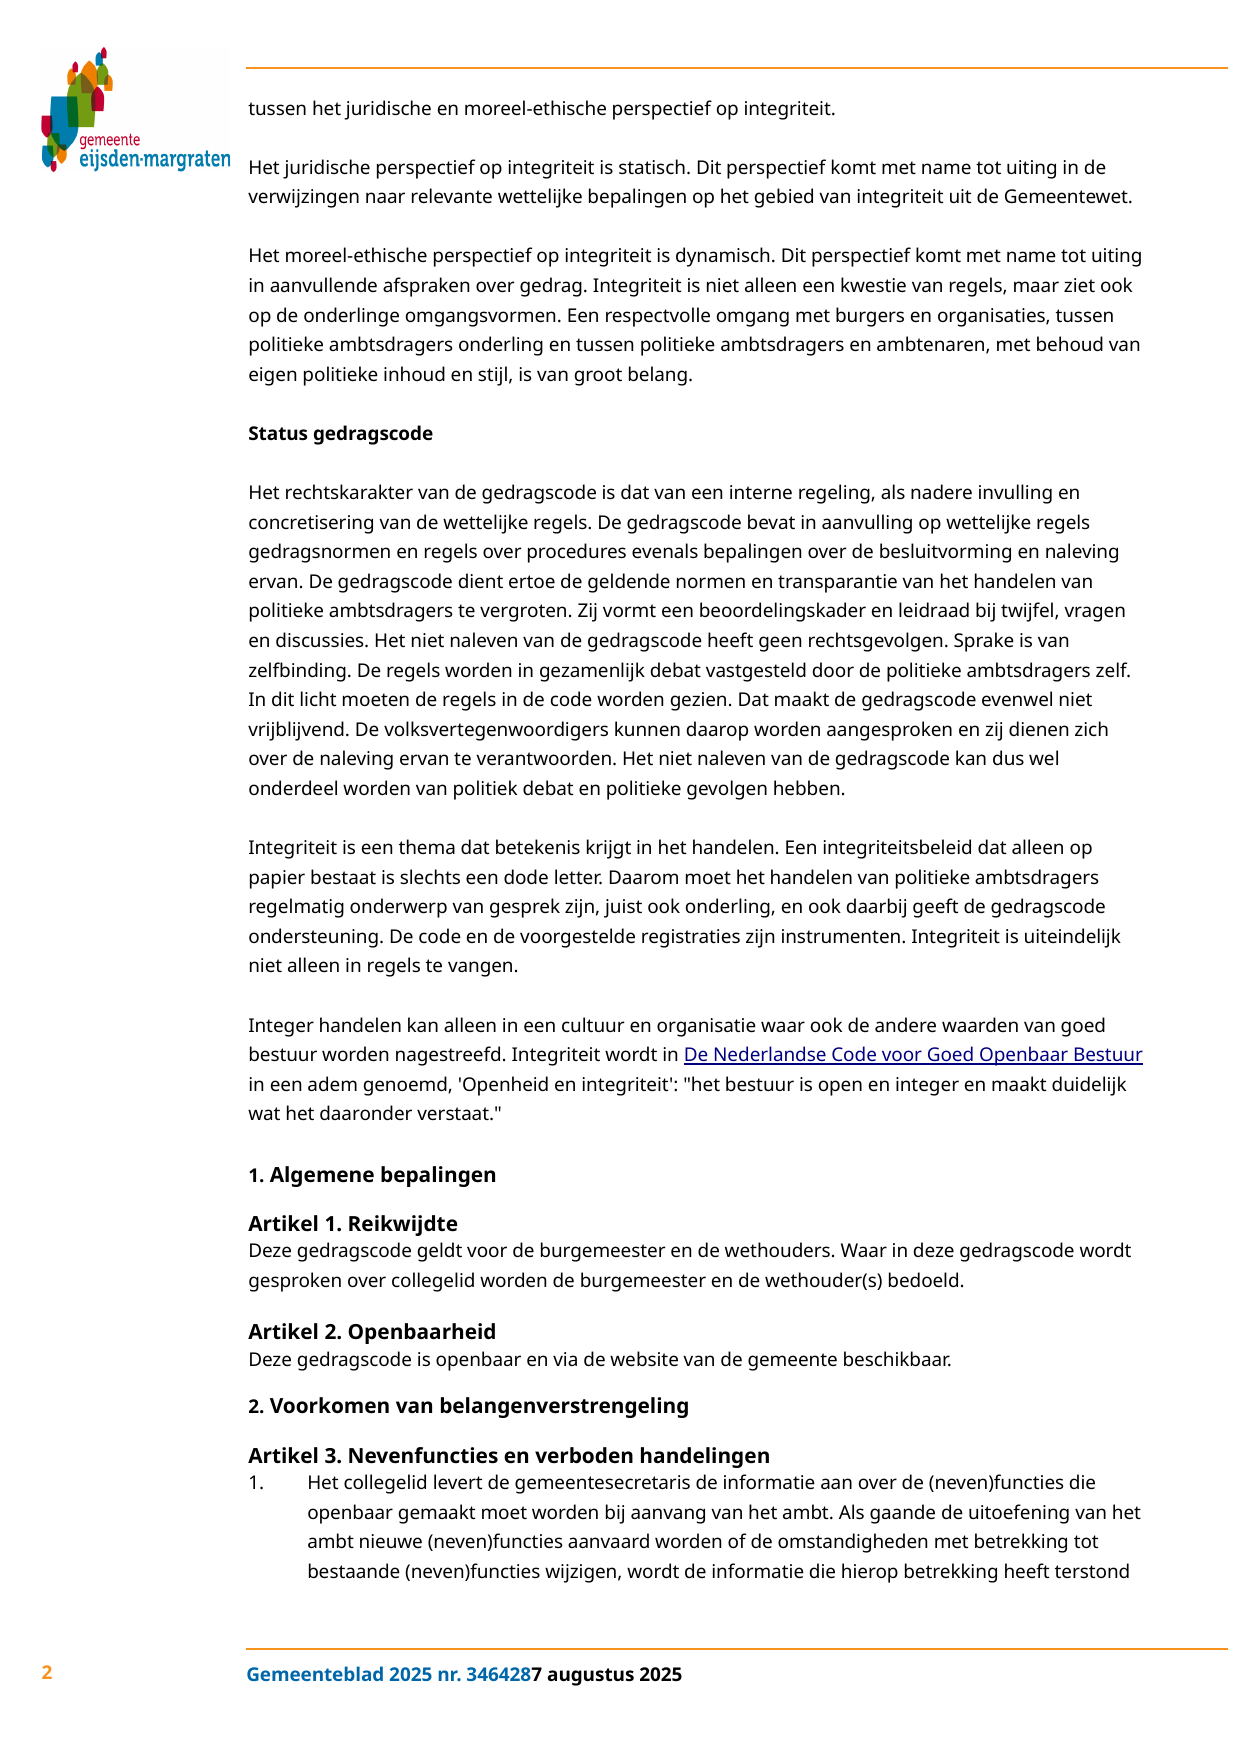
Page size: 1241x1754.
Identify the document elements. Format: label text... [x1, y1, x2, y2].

text Deze gedragscode geldt voor de burgemeester en de wethouders. Waar in deze gedragscode wordt gesproken over collegelid worden de burgemeester en de wethouder(s) bedoeld. [248, 1237, 1152, 1293]
text 2. Voorkomen van belangenverstrengeling [248, 1392, 1152, 1420]
text Deze gedragscode is openbaar en via de website van de gemeente beschikbaar. [248, 1346, 1152, 1372]
text Het juridische perspectief op integriteit is statisch. Dit perspectief komt met name tot uiting in de verwijzingen naar relevante wettelijke bepalingen op het gebied van integriteit uit de Gemeentewet. [248, 154, 1152, 209]
text Artikel 2. Openbaarheid [248, 1317, 1152, 1346]
list Het collegelid levert de gemeentesecretaris de informatie aan over de (neven)functies die openbaar gemaakt moet worden bij aanvang van het ambt. Als gaande de uitoefening van het ambt nieuwe (neven)functies aanvaard worden of de omstandigheden met betrekking tot bestaande (neven)functies wijzigen, wordt de informatie die hierop betrekking heeft terstond [248, 1469, 1152, 1584]
text Artikel 1. Reikwijdte [248, 1209, 1152, 1237]
text Artikel 3. Nevenfuncties en verboden handelingen [248, 1441, 1152, 1469]
text Integer handelen kan alleen in een cultuur en organisatie waar ook de andere waarden van goed bestuur worden nagestreefd. Integriteit wordt in De Nederlandse Code voor Goed Openbaar Bestuur in een adem genoemd, 'Openheid en integriteit': "het bestuur is open en integer en maakt duidelijk wat het daaronder verstaat." [248, 1012, 1152, 1126]
text Het moreel-ethische perspectief op integriteit is dynamisch. Dit perspectief komt met name tot uiting in aanvullende afspraken over gedrag. Integriteit is niet alleen een kwestie van regels, maar ziet ook op de onderlinge omgangsvormen. Een respectvolle omgang met burgers en organisaties, tussen politieke ambtsdragers onderling en tussen politieke ambtsdragers en ambtenaren, met behoud van eigen politieke inhoud en stijl, is van groot belang. [248, 243, 1152, 387]
picture [41, 47, 231, 172]
text 1. Algemene bepalingen [248, 1160, 1152, 1188]
text Status gedragscode [248, 420, 1152, 446]
text Het rechtskarakter van de gedragscode is dat van een interne regeling, als nadere invulling en concretisering van de wettelijke regels. De gedragscode bevat in aanvulling op wettelijke regels gedragsnormen en regels over procedures evenals bepalingen over de besluitvorming en naleving ervan. De gedragscode dient ertoe de geldende normen en transparantie van het handelen van politieke ambtsdragers te vergroten. Zij vormt een beoordelingskader en leidraad bij twijfel, vragen en discussies. Het niet naleven van de gedragscode heeft geen rechtsgevolgen. Sprake is van zelfbinding. De regels worden in gezamenlijk debat vastgesteld door de politieke ambtsdragers zelf. In dit licht moeten de regels in de code worden gezien. Dat maakt de gedragscode evenwel niet vrijblijvend. De volksvertegenwoordigers kunnen daarop worden aangesproken en zij dienen zich over de naleving ervan te verantwoorden. Het niet naleven van de gedragscode kan dus wel onderdeel worden van politiek debat en politieke gevolgen hebben. [248, 479, 1152, 801]
text tussen het juridische en moreel-ethische perspectief op integriteit. [248, 95, 1152, 121]
text Integriteit is een thema dat betekenis krijgt in het handelen. Een integriteitsbeleid dat alleen op papier bestaat is slechts een dode letter. Daarom moet het handelen van politieke ambtsdragers regelmatig onderwerp van gesprek zijn, juist ook onderling, en ook daarbij geeft de gedragscode ondersteuning. De code en de voorgestelde registraties zijn instrumenten. Integriteit is uiteindelijk niet alleen in regels te vangen. [248, 834, 1152, 978]
